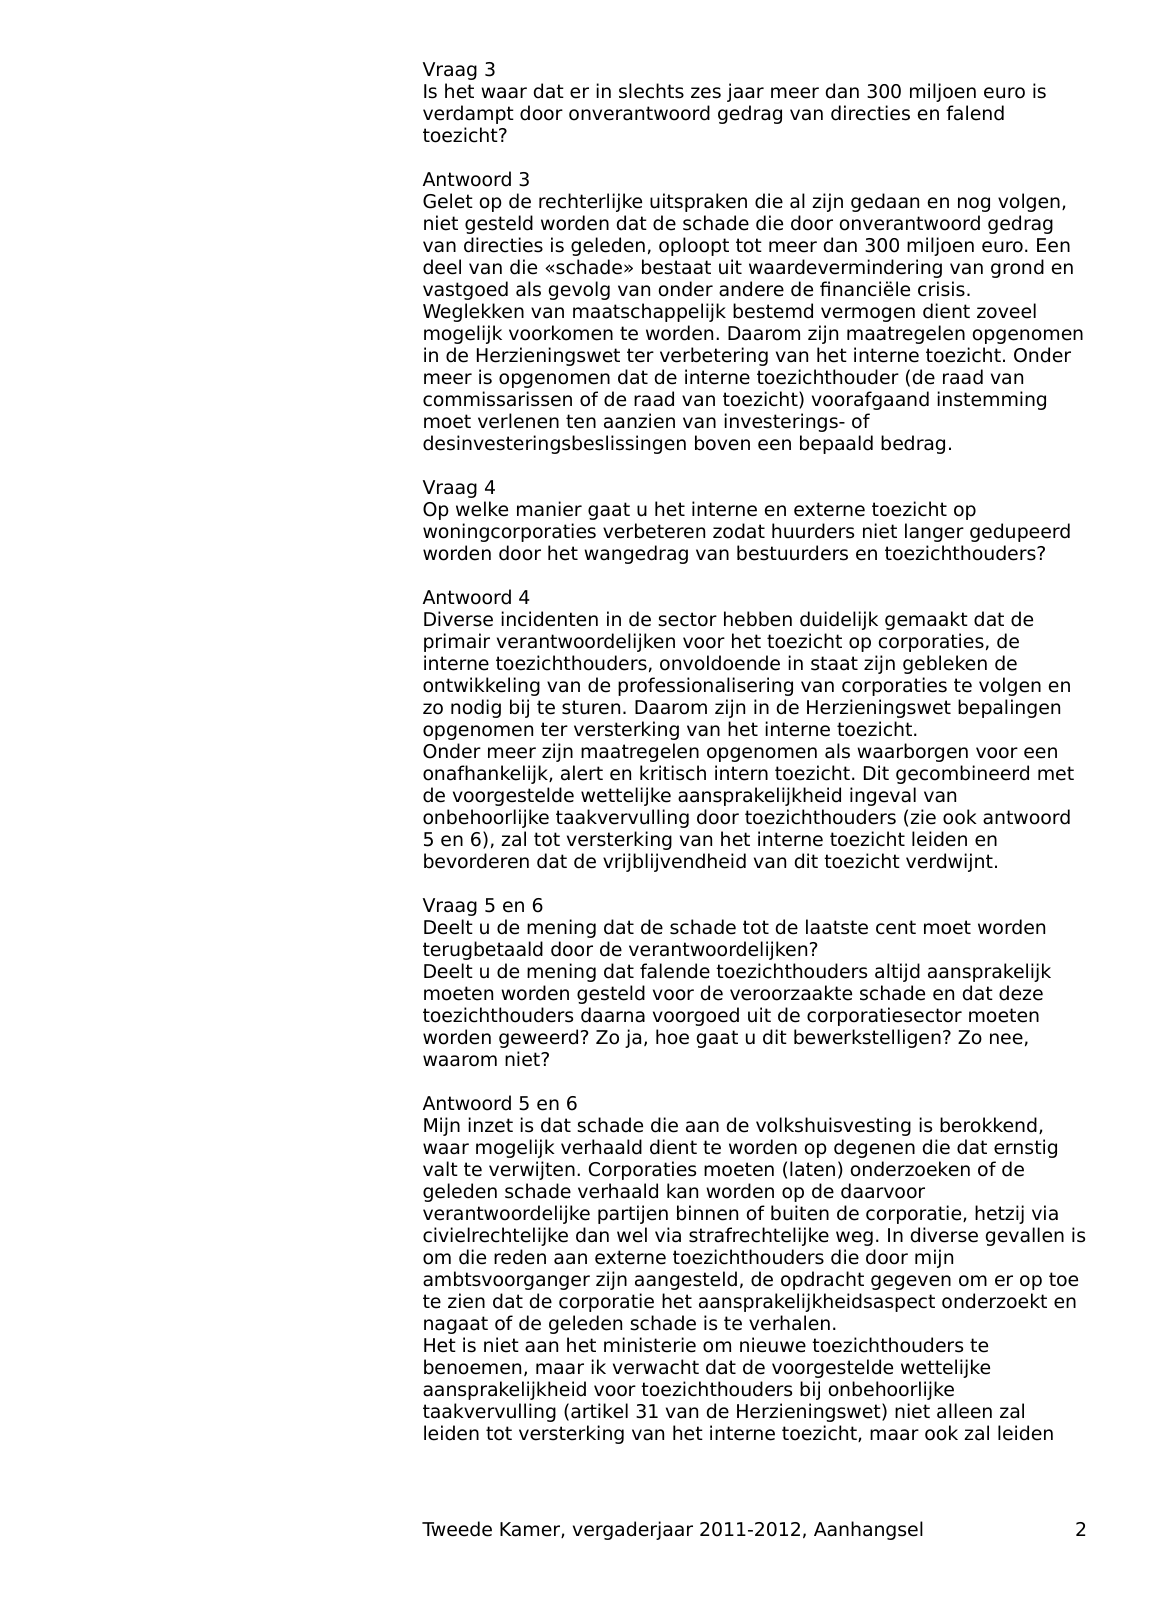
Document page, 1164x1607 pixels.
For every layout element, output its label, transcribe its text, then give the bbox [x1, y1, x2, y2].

text Antwoord 3 [422, 169, 1087, 191]
text Is het waar dat er in slechts zes jaar meer dan 300 miljoen euro is verdampt door onverantwoord gedrag van directies en falend toezicht? [422, 81, 1087, 147]
text Gelet op de rechterlijke uitspraken die al zijn gedaan en nog volgen, niet gesteld worden dat de schade die door onverantwoord gedrag van directies is geleden, oploopt tot meer dan 300 miljoen euro. Een deel van die «schade» bestaat uit waardevermindering van grond en vastgoed als gevolg van onder andere de financiële crisis. [422, 191, 1087, 301]
text Weglekken van maatschappelijk bestemd vermogen dient zoveel mogelijk voorkomen te worden. Daarom zijn maatregelen opgenomen in de Herzieningswet ter verbetering van het interne toezicht. Onder meer is opgenomen dat de interne toezichthouder (de raad van commissarissen of de raad van toezicht) voorafgaand instemming moet verlenen ten aanzien van investerings- of desinvesteringsbeslissingen boven een bepaald bedrag. [422, 301, 1087, 455]
text Mijn inzet is dat schade die aan de volkshuisvesting is berokkend, waar mogelijk verhaald dient te worden op degenen die dat ernstig valt te verwijten. Corporaties moeten (laten) onderzoeken of de geleden schade verhaald kan worden op de daarvoor verantwoordelijke partijen binnen of buiten de corporatie, hetzij via civielrechtelijke dan wel via strafrechtelijke weg. In diverse gevallen is om die reden aan externe toezichthouders die door mijn ambtsvoorganger zijn aangesteld, de opdracht gegeven om er op toe te zien dat de corporatie het aansprakelijkheidsaspect onderzoekt en nagaat of de geleden schade is te verhalen. [422, 1115, 1087, 1335]
text Op welke manier gaat u het interne en externe toezicht op woningcorporaties verbeteren zodat huurders niet langer gedupeerd worden door het wangedrag van bestuurders en toezichthouders? [422, 499, 1087, 565]
text Diverse incidenten in de sector hebben duidelijk gemaakt dat de primair verantwoordelijken voor het toezicht op corporaties, de interne toezichthouders, onvoldoende in staat zijn gebleken de ontwikkeling van de professionalisering van corporaties te volgen en zo nodig bij te sturen. Daarom zijn in de Herzieningswet bepalingen opgenomen ter versterking van het interne toezicht. [422, 609, 1087, 741]
text Deelt u de mening dat de schade tot de laatste cent moet worden terugbetaald door de verantwoordelijken? [422, 917, 1087, 961]
text Vraag 4 [422, 477, 1087, 499]
text Onder meer zijn maatregelen opgenomen als waarborgen voor een onafhankelijk, alert en kritisch intern toezicht. Dit gecombineerd met de voorgestelde wettelijke aansprakelijkheid ingeval van onbehoorlijke taakvervulling door toezichthouders (zie ook antwoord 5 en 6), zal tot versterking van het interne toezicht leiden en bevorderen dat de vrijblijvendheid van dit toezicht verdwijnt. [422, 741, 1087, 873]
text Antwoord 5 en 6 [422, 1093, 1087, 1115]
text Antwoord 4 [422, 587, 1087, 609]
text Deelt u de mening dat falende toezichthouders altijd aansprakelijk moeten worden gesteld voor de veroorzaakte schade en dat deze toezichthouders daarna voorgoed uit de corporatiesector moeten worden geweerd? Zo ja, hoe gaat u dit bewerkstelligen? Zo nee, waarom niet? [422, 961, 1087, 1071]
text Vraag 3 [422, 59, 1087, 81]
text Vraag 5 en 6 [422, 895, 1087, 917]
text Het is niet aan het ministerie om nieuwe toezichthouders te benoemen, maar ik verwacht dat de voorgestelde wettelijke aansprakelijkheid voor toezichthouders bij onbehoorlijke taakvervulling (artikel 31 van de Herzieningswet) niet alleen zal leiden tot versterking van het interne toezicht, maar ook zal leiden [422, 1335, 1087, 1445]
